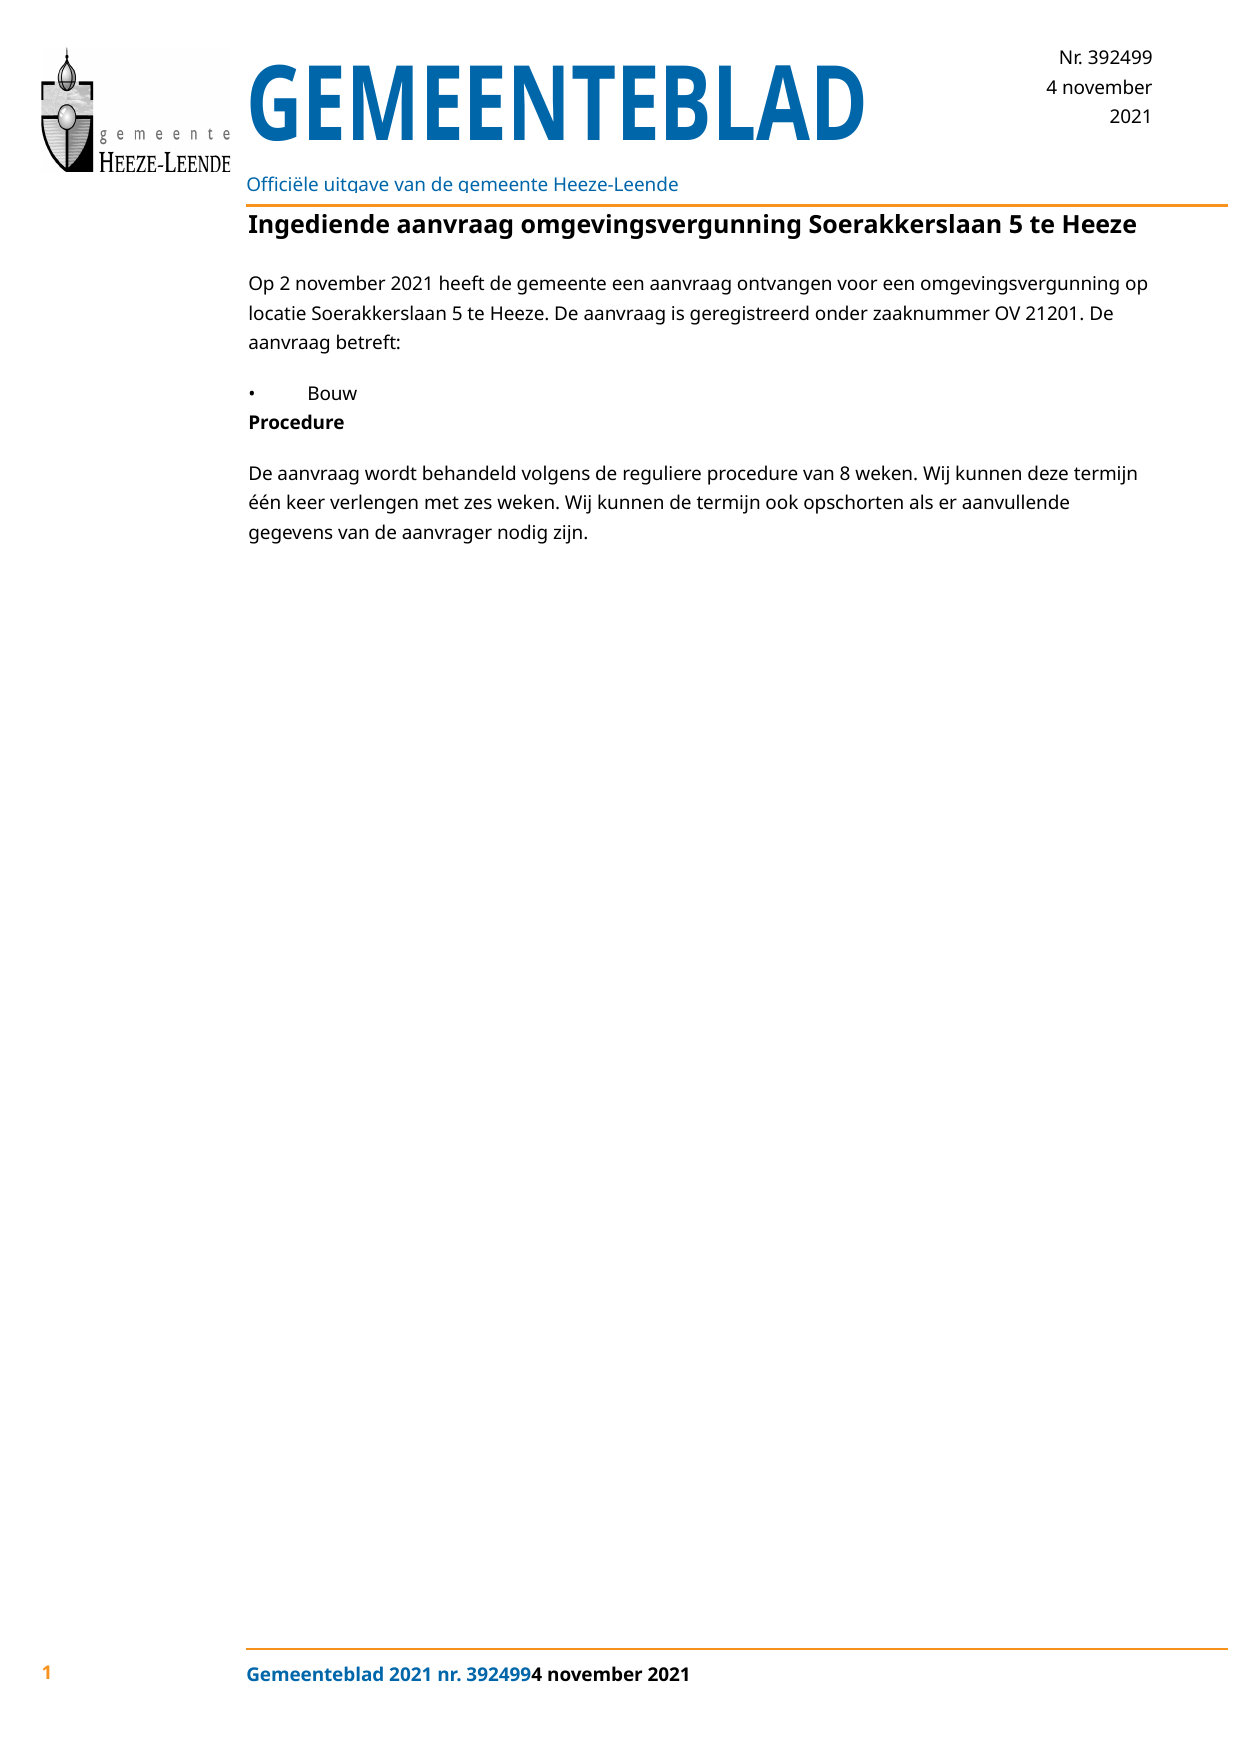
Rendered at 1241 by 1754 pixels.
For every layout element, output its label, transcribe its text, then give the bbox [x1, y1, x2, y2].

list Bouw [248, 380, 1152, 406]
text Op 2 november 2021 heeft de gemeente een aanvraag ontvangen voor een omgevingsvergunning op locatie Soerakkerslaan 5 te Heeze. De aanvraag is geregistreerd onder zaaknummer OV 21201. De aanvraag betreft: [248, 270, 1152, 355]
text De aanvraag wordt behandeld volgens de reguliere procedure van 8 weken. Wij kunnen deze termijn één keer verlengen met zes weken. Wij kunnen de termijn ook opschorten als er aanvullende gegevens van de aanvrager nodig zijn. [248, 460, 1152, 545]
picture [41, 47, 231, 172]
text Ingediende aanvraag omgevingsvergunning Soerakkerslaan 5 te Heeze [248, 207, 1152, 241]
text Procedure [248, 409, 1152, 435]
